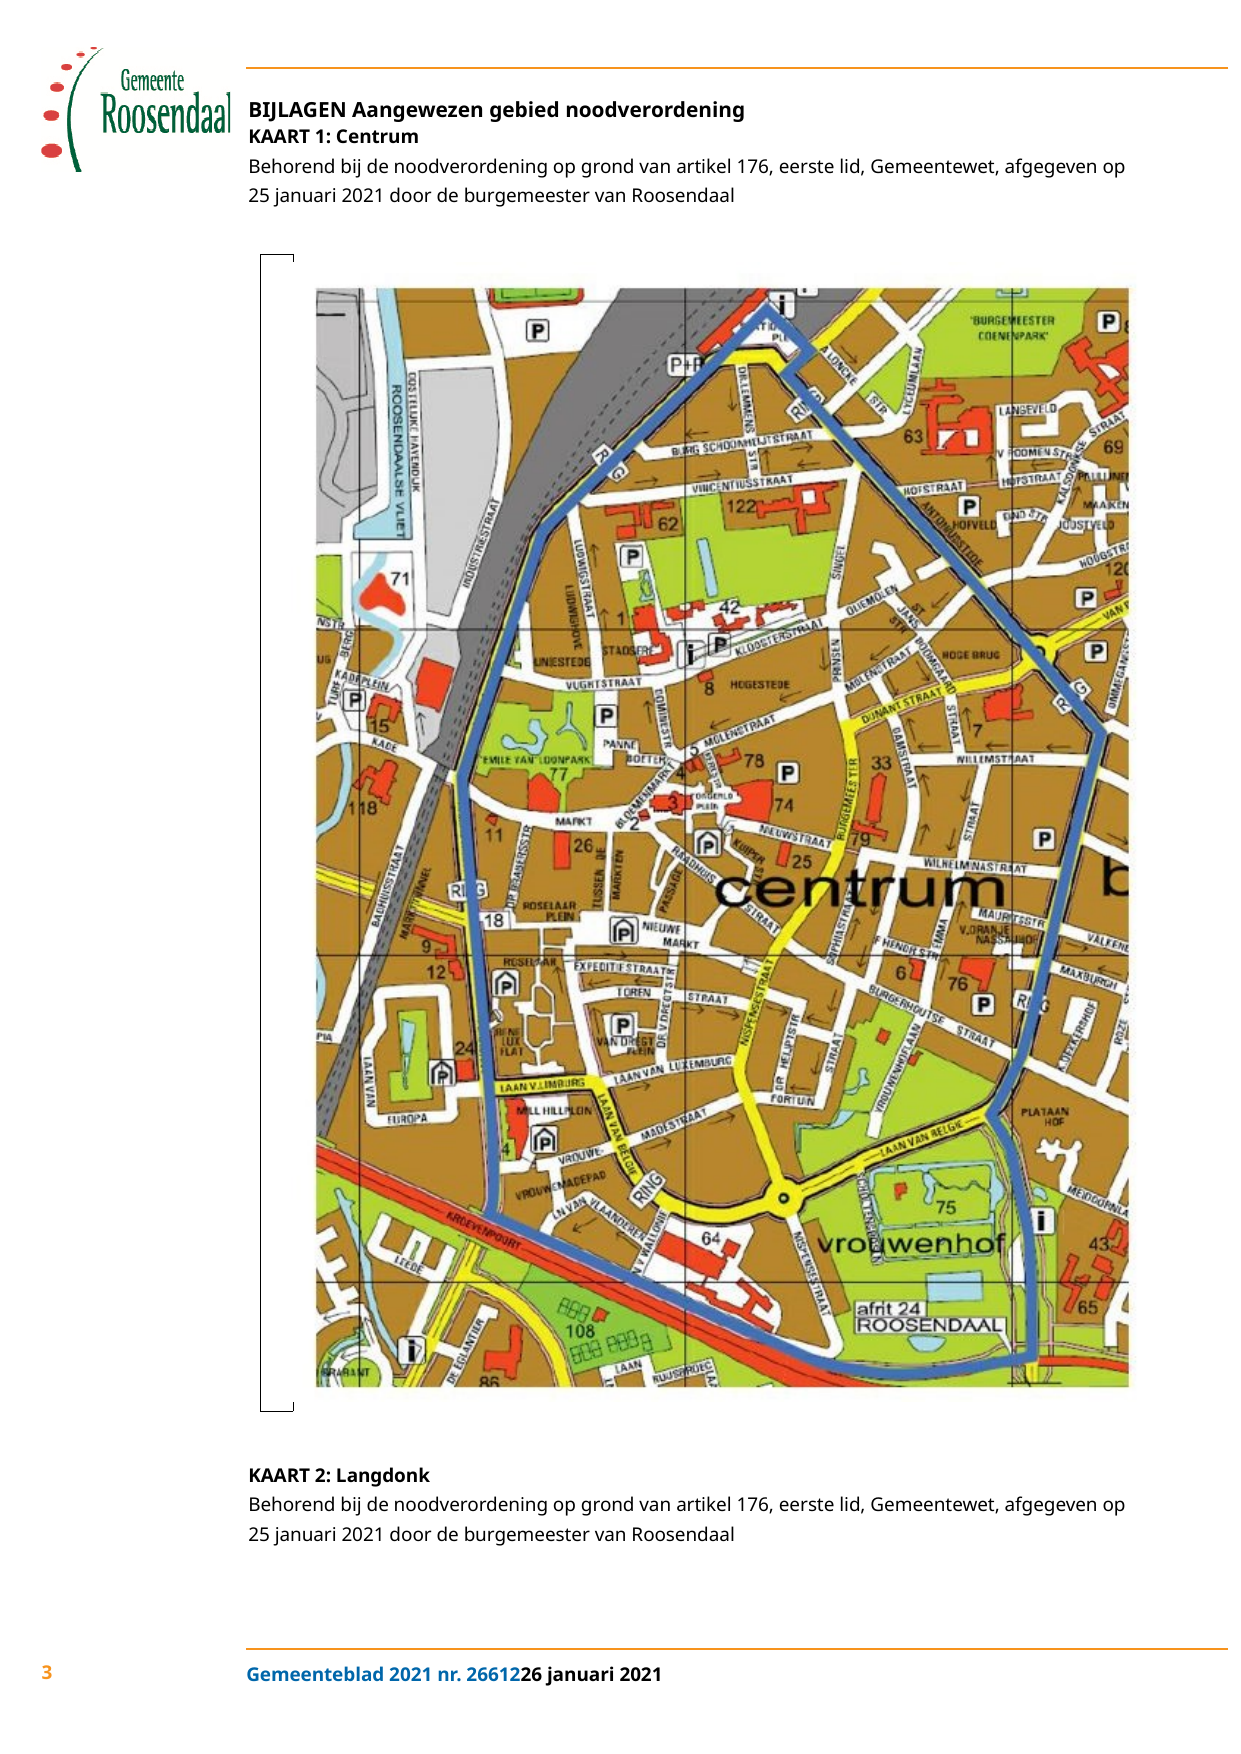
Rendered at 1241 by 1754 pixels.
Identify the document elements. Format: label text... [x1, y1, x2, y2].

text KAART 2: Langdonk [248, 1462, 1152, 1487]
text Behorend bij de noodverordening op grond van artikel 176, eerste lid, Gemeentewet, afgegeven op 25 januari 2021 door de burgemeester van Roosendaal [248, 153, 1152, 208]
text BIJLAGEN Aangewezen gebied noodverordening [248, 95, 1152, 123]
picture [268, 262, 1173, 1402]
text KAART 1: Centrum [248, 123, 1152, 149]
picture [41, 47, 231, 172]
text Behorend bij de noodverordening op grond van artikel 176, eerste lid, Gemeentewet, afgegeven op 25 januari 2021 door de burgemeester van Roosendaal [248, 1491, 1152, 1547]
